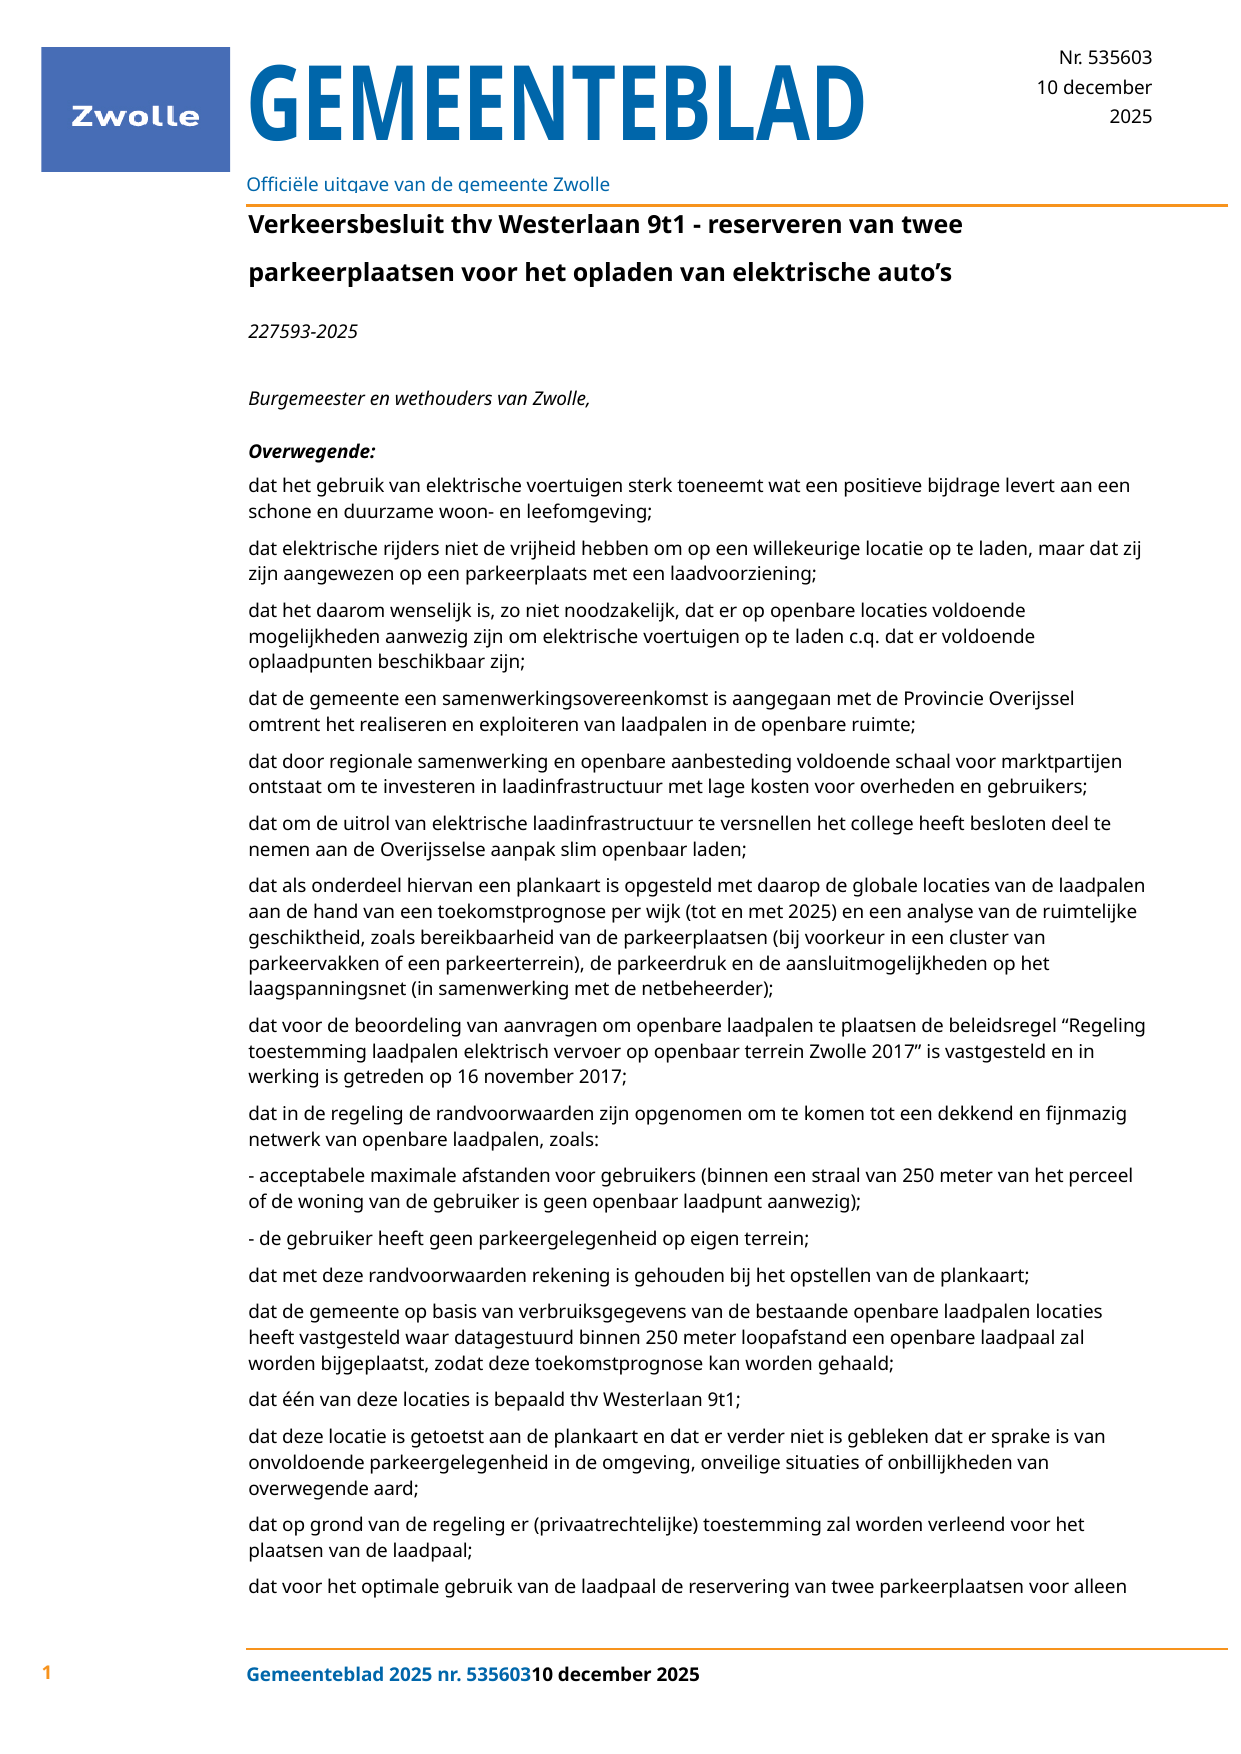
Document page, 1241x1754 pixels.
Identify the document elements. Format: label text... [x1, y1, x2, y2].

text - acceptabele maximale afstanden voor gebruikers (binnen een straal van 250 meter van het perceel of de woning van de gebruiker is geen openbaar laadpunt aanwezig); [248, 1163, 1152, 1214]
text dat de gemeente een samenwerkingsovereenkomst is aangegaan met de Provincie Overijssel omtrent het realiseren en exploiteren van laadpalen in de openbare ruimte; [248, 685, 1152, 737]
text 227593-2025 [248, 318, 1152, 344]
text Overwegende: [248, 438, 1152, 464]
text dat de gemeente op basis van verbruiksgegevens van de bestaande openbare laadpalen locaties heeft vastgesteld waar datagestuurd binnen 250 meter loopafstand een openbare laadpaal zal worden bijgeplaatst, zodat deze toekomstprognose kan worden gehaald; [248, 1298, 1152, 1376]
text dat op grond van de regeling er (privaatrechtelijke) toestemming zal worden verleend voor het plaatsen van de laadpaal; [248, 1511, 1152, 1563]
text dat het daarom wenselijk is, zo niet noodzakelijk, dat er op openbare locaties voldoende mogelijkheden aanwezig zijn om elektrische voertuigen op te laden c.q. dat er voldoende oplaadpunten beschikbaar zijn; [248, 597, 1152, 674]
text dat voor het optimale gebruik van de laadpaal de reservering van twee parkeerplaatsen voor alleen [248, 1574, 1152, 1599]
text dat elektrische rijders niet de vrijheid hebben om op een willekeurige locatie op te laden, maar dat zij zijn aangewezen op een parkeerplaats met een laadvoorziening; [248, 535, 1152, 586]
text Burgemeester en wethouders van Zwolle, [248, 386, 1152, 411]
text dat om de uitrol van elektrische laadinfrastructuur te versnellen het college heeft besloten deel te nemen aan de Overijsselse aanpak slim openbaar laden; [248, 810, 1152, 862]
text dat deze locatie is getoetst aan de plankaart en dat er verder niet is gebleken dat er sprake is van onvoldoende parkeergelegenheid in de omgeving, onveilige situaties of onbillijkheden van overwegende aard; [248, 1423, 1152, 1500]
text dat voor de beoordeling van aanvragen om openbare laadpalen te plaatsen de beleidsregel “Regeling toestemming laadpalen elektrisch vervoer op openbaar terrein Zwolle 2017” is vastgesteld en in werking is getreden op 16 november 2017; [248, 1012, 1152, 1089]
picture [41, 47, 231, 172]
text dat met deze randvoorwaarden rekening is gehouden bij het opstellen van de plankaart; [248, 1262, 1152, 1287]
text dat één van deze locaties is bepaald thv Westerlaan 9t1; [248, 1387, 1152, 1412]
text dat door regionale samenwerking en openbare aanbesteding voldoende schaal voor marktpartijen ontstaat om te investeren in laadinfrastructuur met lage kosten voor overheden en gebruikers; [248, 748, 1152, 799]
text dat in de regeling de randvoorwaarden zijn opgenomen om te komen tot een dekkend en fijnmazig netwerk van openbare laadpalen, zoals: [248, 1100, 1152, 1152]
text dat het gebruik van elektrische voertuigen sterk toeneemt wat een positieve bijdrage levert aan een schone en duurzame woon- en leefomgeving; [248, 472, 1152, 524]
text dat als onderdeel hiervan een plankaart is opgesteld met daarop de globale locaties van de laadpalen aan de hand van een toekomstprognose per wijk (tot en met 2025) en een analyse van de ruimtelijke geschiktheid, zoals bereikbaarheid van de parkeerplaatsen (bij voorkeur in een cluster van parkeervakken of een parkeerterrein), de parkeerdruk en de aansluitmogelijkheden op het laagspanningsnet (in samenwerking met de netbeheerder); [248, 873, 1152, 1001]
text - de gebruiker heeft geen parkeergelegenheid op eigen terrein; [248, 1225, 1152, 1251]
text Verkeersbesluit thv Westerlaan 9t1 - reserveren van twee parkeerplaatsen voor het opladen van elektrische auto’s [248, 207, 1152, 288]
